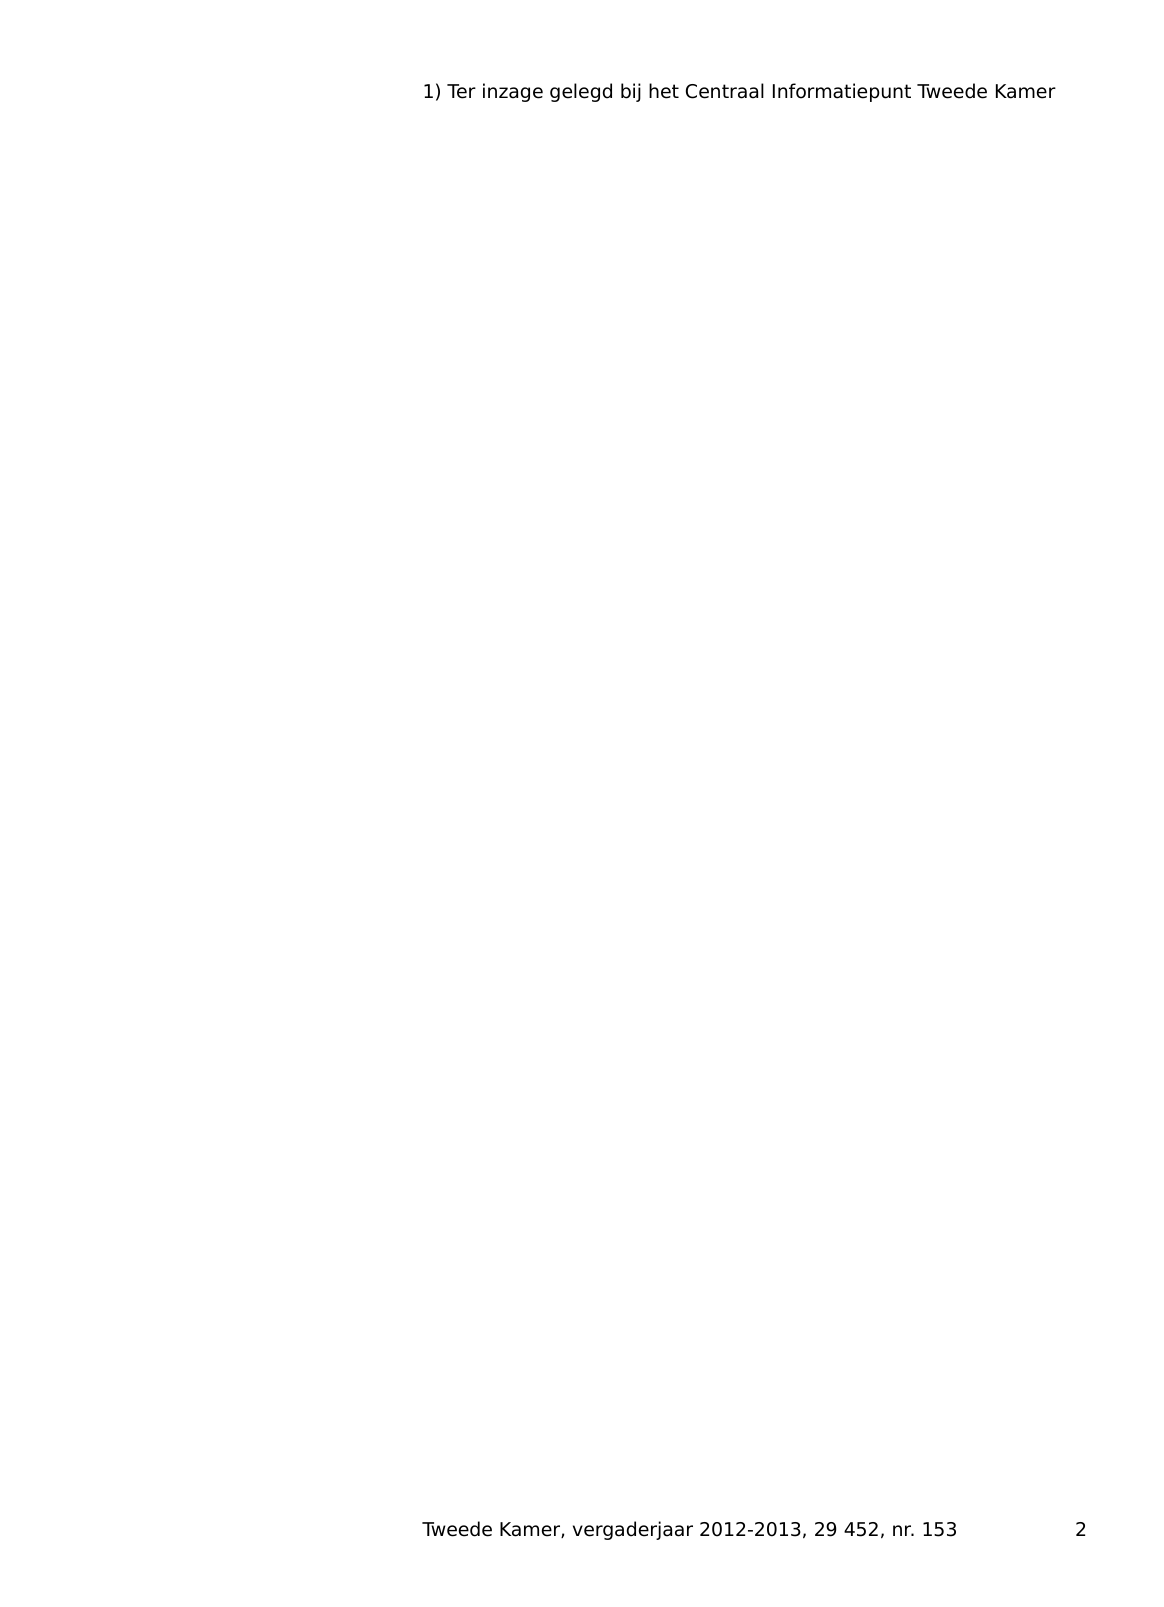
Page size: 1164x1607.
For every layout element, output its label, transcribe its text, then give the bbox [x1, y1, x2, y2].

text 1) Ter inzage gelegd bij het Centraal Informatiepunt Tweede Kamer [422, 81, 1087, 103]
